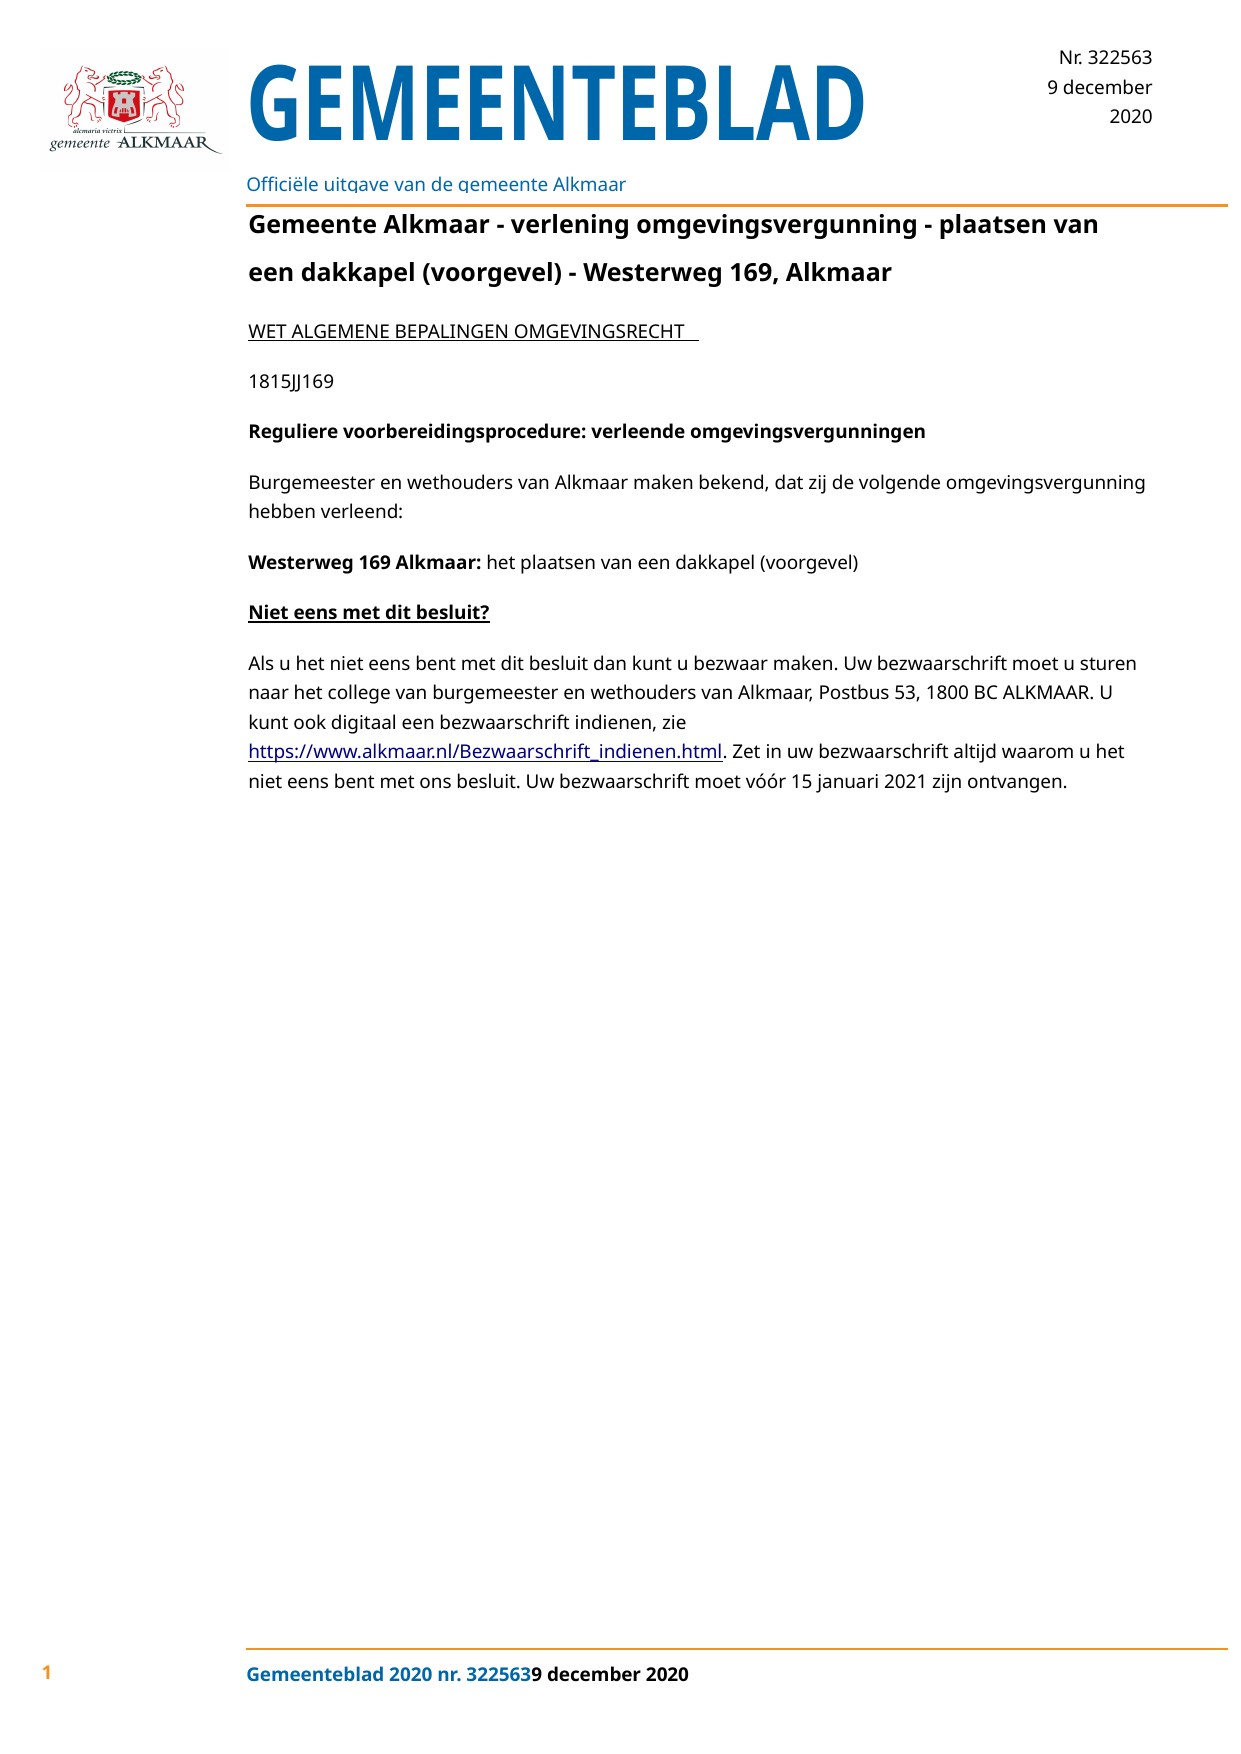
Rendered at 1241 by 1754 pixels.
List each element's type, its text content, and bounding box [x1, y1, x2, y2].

picture [41, 47, 231, 172]
text Als u het niet eens bent met dit besluit dan kunt u bezwaar maken. Uw bezwaarschrift moet u sturen naar het college van burgemeester en wethouders van Alkmaar, Postbus 53, 1800 BC ALKMAAR. U kunt ook digitaal een bezwaarschrift indienen, zie https://www.alkmaar.nl/Bezwaarschrift_indienen.html. Zet in uw bezwaarschrift altijd waarom u het niet eens bent met ons besluit. Uw bezwaarschrift moet vóór 15 januari 2021 zijn ontvangen. [248, 650, 1152, 794]
text Reguliere voorbereidingsprocedure: verleende omgevingsvergunningen [248, 419, 1152, 444]
text Burgemeester en wethouders van Alkmaar maken bekend, dat zij de volgende omgevingsvergunning hebben verleend: [248, 469, 1152, 524]
text Niet eens met dit besluit? [248, 599, 1152, 625]
text Gemeente Alkmaar - verlening omgevingsvergunning - plaatsen van een dakkapel (voorgevel) - Westerweg 169, Alkmaar [248, 207, 1152, 288]
text 1815JJ169 [248, 368, 1152, 394]
text Westerweg 169 Alkmaar: het plaatsen van een dakkapel (voorgevel) [248, 549, 1152, 575]
text WET ALGEMENE BEPALINGEN OMGEVINGSRECHT [248, 318, 1152, 344]
